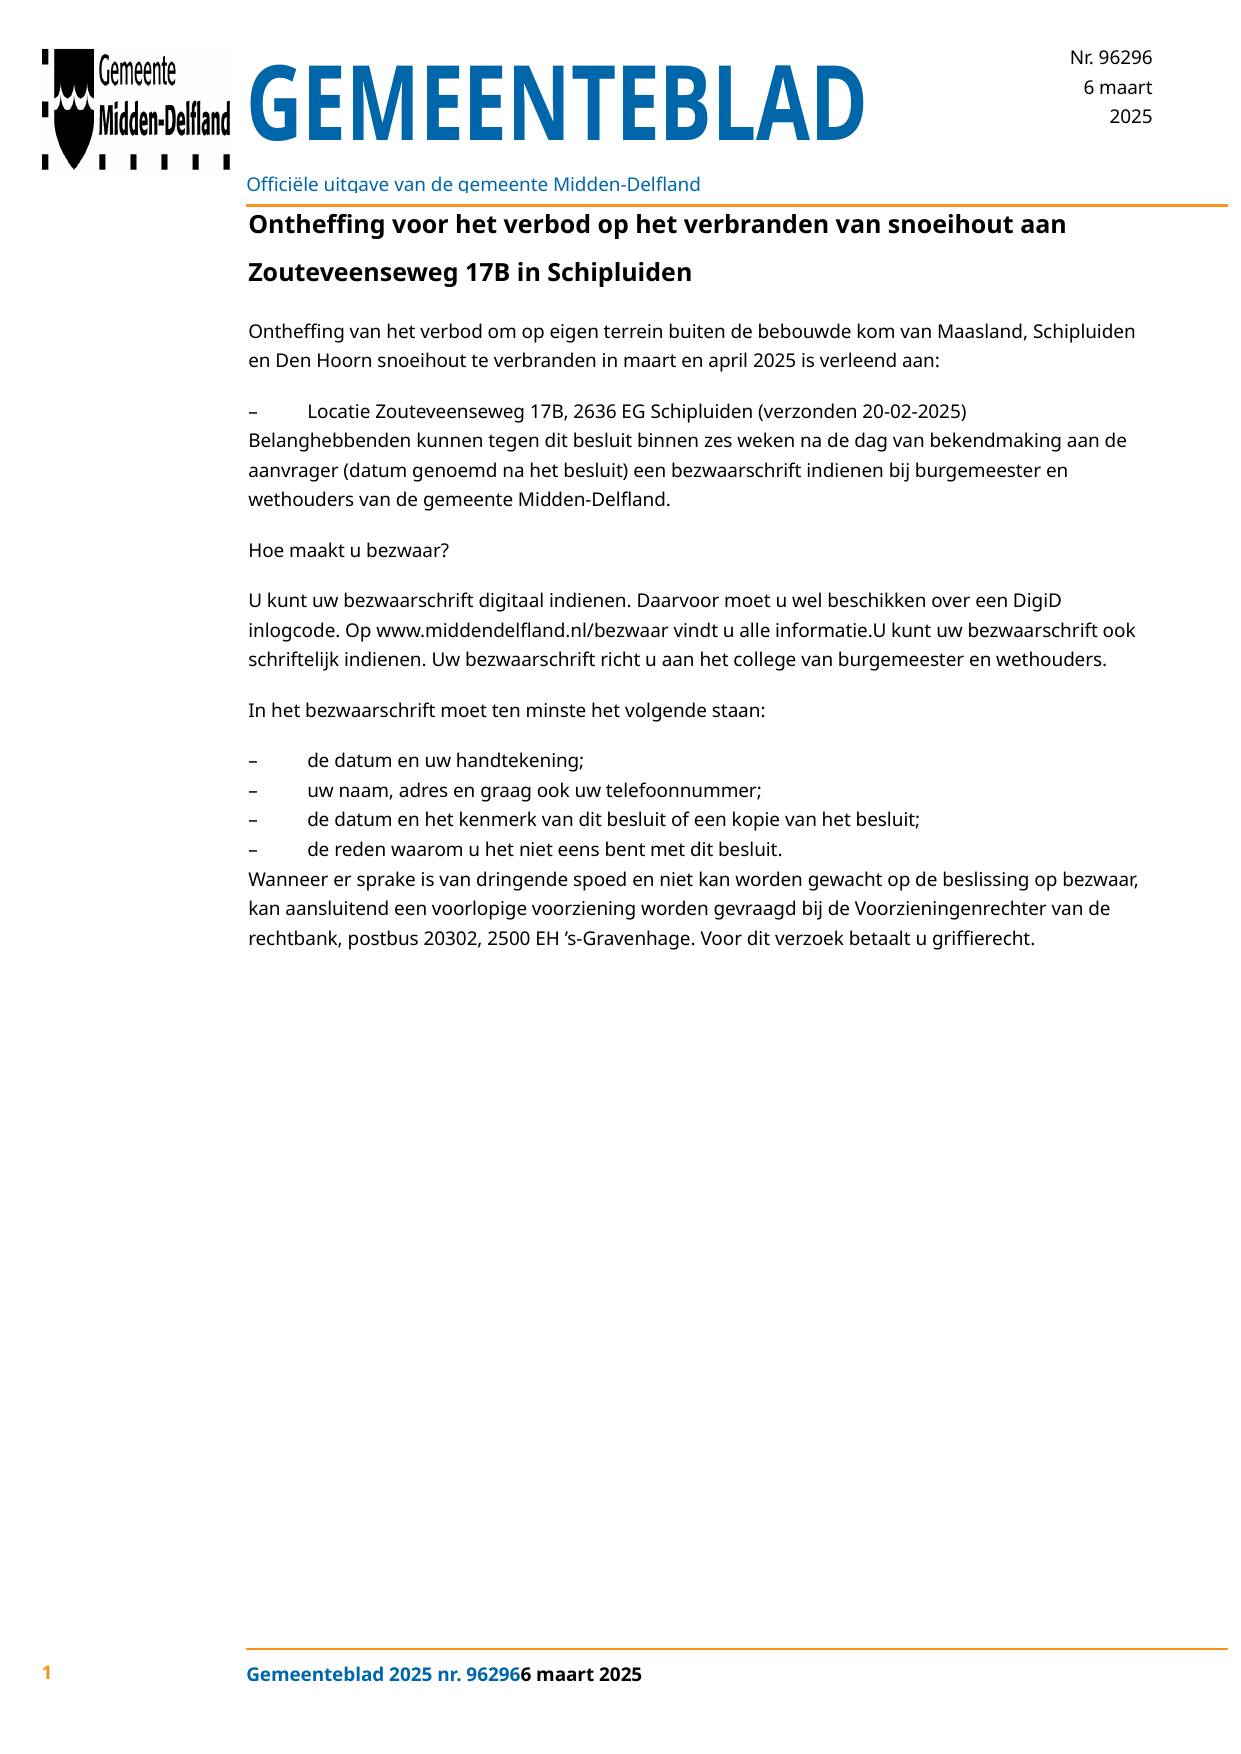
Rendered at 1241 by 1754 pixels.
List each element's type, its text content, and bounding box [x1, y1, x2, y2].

list uw naam, adres en graag ook uw telefoonnummer; [248, 777, 1152, 803]
text Belanghebbenden kunnen tegen dit besluit binnen zes weken na de dag van bekendmaking aan de aanvrager (datum genoemd na het besluit) een bezwaarschrift indienen bij burgemeester en wethouders van de gemeente Midden-Delfland. [248, 427, 1152, 512]
list de datum en het kenmerk van dit besluit of een kopie van het besluit; [248, 807, 1152, 832]
list Locatie Zouteveenseweg 17B, 2636 EG Schipluiden (verzonden 20-02-2025) [248, 398, 1152, 424]
text Ontheffing voor het verbod op het verbranden van snoeihout aan Zouteveenseweg 17B in Schipluiden [248, 207, 1152, 288]
list de datum en uw handtekening; [248, 747, 1152, 773]
text In het bezwaarschrift moet ten minste het volgende staan: [248, 697, 1152, 723]
text ​Wanneer er sprake is van dringende spoed en niet kan worden gewacht op de beslissing op bezwaar, kan aansluitend een voorlopige voorziening worden gevraagd bij de Voorzieningenrechter van de rechtbank, postbus 20302, 2500 EH ’s-Gravenhage. Voor dit verzoek betaalt u griffierecht. [248, 866, 1152, 951]
text U kunt uw bezwaarschrift digitaal indienen. Daarvoor moet u wel beschikken over een DigiD inlogcode. Op www.middendelfland.nl/bezwaar vindt u alle informatie.U kunt uw bezwaarschrift ook schriftelijk indienen. Uw bezwaarschrift richt u aan het college van burgemeester en wethouders. [248, 587, 1152, 672]
text Hoe maakt u bezwaar? [248, 537, 1152, 563]
text Ontheffing van het verbod om op eigen terrein buiten de bebouwde kom van Maasland, Schipluiden en Den Hoorn snoeihout te verbranden in maart en april 2025 is verleend aan: [248, 318, 1152, 373]
picture [41, 47, 231, 172]
list de reden waarom u het niet eens bent met dit besluit. [248, 836, 1152, 862]
